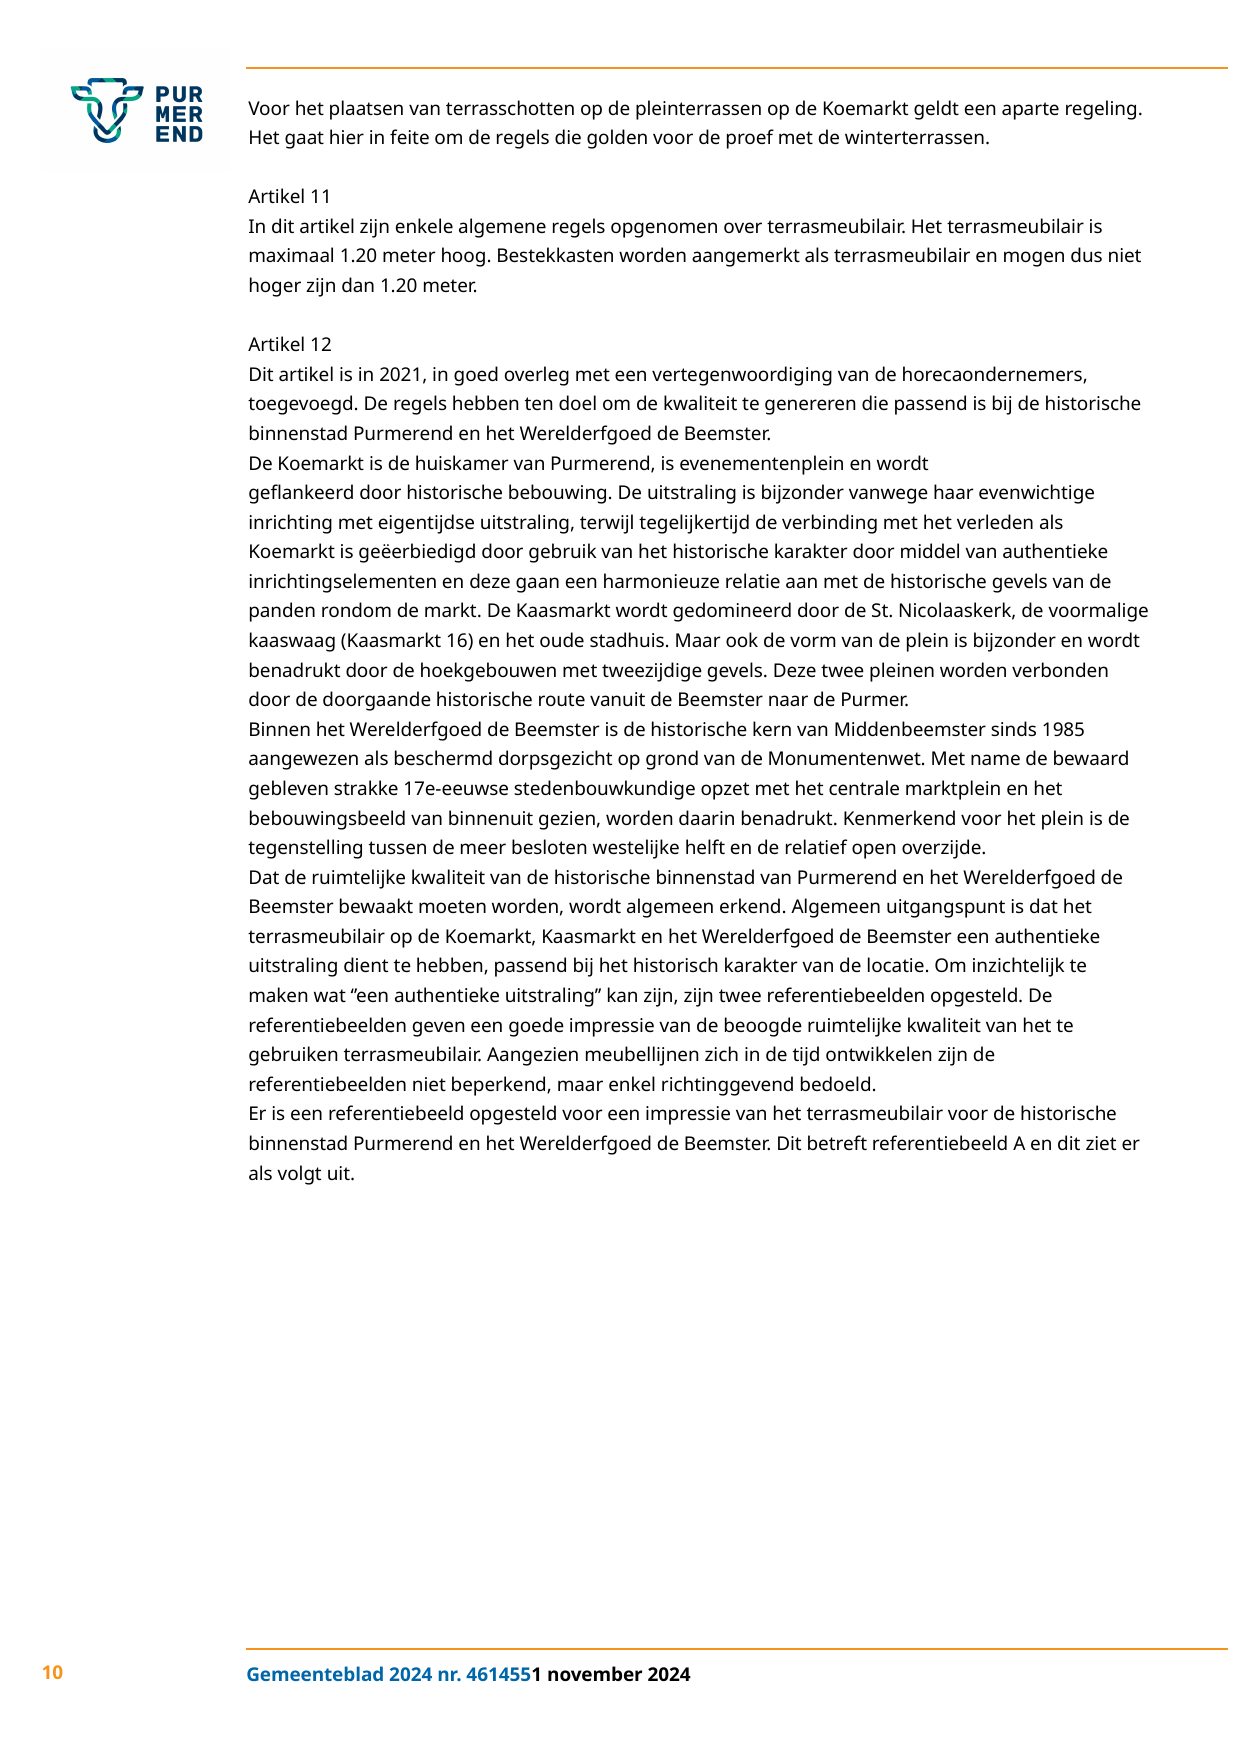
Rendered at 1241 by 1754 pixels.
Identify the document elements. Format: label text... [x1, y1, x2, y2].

text Artikel 12 [248, 331, 1152, 357]
picture [41, 47, 231, 172]
text Dat de ruimtelijke kwaliteit van de historische binnenstad van Purmerend en het Werelderfgoed de Beemster bewaakt moeten worden, wordt algemeen erkend. Algemeen uitgangspunt is dat het terrasmeubilair op de Koemarkt, Kaasmarkt en het Werelderfgoed de Beemster een authentieke uitstraling dient te hebben, passend bij het historisch karakter van de locatie. Om inzichtelijk te maken wat ‘’een authentieke uitstraling’’ kan zijn, zijn twee referentiebeelden opgesteld. De referentiebeelden geven een goede impressie van de beoogde ruimtelijke kwaliteit van het te gebruiken terrasmeubilair. Aangezien meubellijnen zich in de tijd ontwikkelen zijn de referentiebeelden niet beperkend, maar enkel richtinggevend bedoeld. [248, 864, 1152, 1097]
text Binnen het Werelderfgoed de Beemster is de historische kern van Middenbeemster sinds 1985 aangewezen als beschermd dorpsgezicht op grond van de Monumentenwet. Met name de bewaard gebleven strakke 17e-eeuwse stedenbouwkundige opzet met het centrale marktplein en het bebouwingsbeeld van binnenuit gezien, worden daarin benadrukt. Kenmerkend voor het plein is de tegenstelling tussen de meer besloten westelijke helft en de relatief open overzijde. [248, 716, 1152, 860]
text Er is een referentiebeeld opgesteld voor een impressie van het terrasmeubilair voor de historische binnenstad Purmerend en het Werelderfgoed de Beemster. Dit betreft referentiebeeld A en dit ziet er als volgt uit. [248, 1101, 1152, 1186]
text Voor het plaatsen van terrasschotten op de pleinterrassen op de Koemarkt geldt een aparte regeling. Het gaat hier in feite om de regels die golden voor de proef met de winterterrassen. [248, 95, 1152, 150]
text geflankeerd door historische bebouwing. De uitstraling is bijzonder vanwege haar evenwichtige inrichting met eigentijdse uitstraling, terwijl tegelijkertijd de verbinding met het verleden als Koemarkt is geëerbiedigd door gebruik van het historische karakter door middel van authentieke inrichtingselementen en deze gaan een harmonieuze relatie aan met de historische gevels van de panden rondom de markt. De Kaasmarkt wordt gedomineerd door de St. Nicolaaskerk, de voormalige kaaswaag (Kaasmarkt 16) en het oude stadhuis. Maar ook de vorm van de plein is bijzonder en wordt benadrukt door de hoekgebouwen met tweezijdige gevels. Deze twee pleinen worden verbonden door de doorgaande historische route vanuit de Beemster naar de Purmer. [248, 479, 1152, 712]
text Artikel 11 [248, 183, 1152, 209]
text De Koemarkt is de huiskamer van Purmerend, is evenementenplein en wordt [248, 450, 1152, 476]
text In dit artikel zijn enkele algemene regels opgenomen over terrasmeubilair. Het terrasmeubilair is maximaal 1.20 meter hoog. Bestekkasten worden aangemerkt als terrasmeubilair en mogen dus niet hoger zijn dan 1.20 meter. [248, 213, 1152, 298]
text Dit artikel is in 2021, in goed overleg met een vertegenwoordiging van de horecaondernemers, toegevoegd. De regels hebben ten doel om de kwaliteit te genereren die passend is bij de historische binnenstad Purmerend en het Werelderfgoed de Beemster. [248, 361, 1152, 446]
